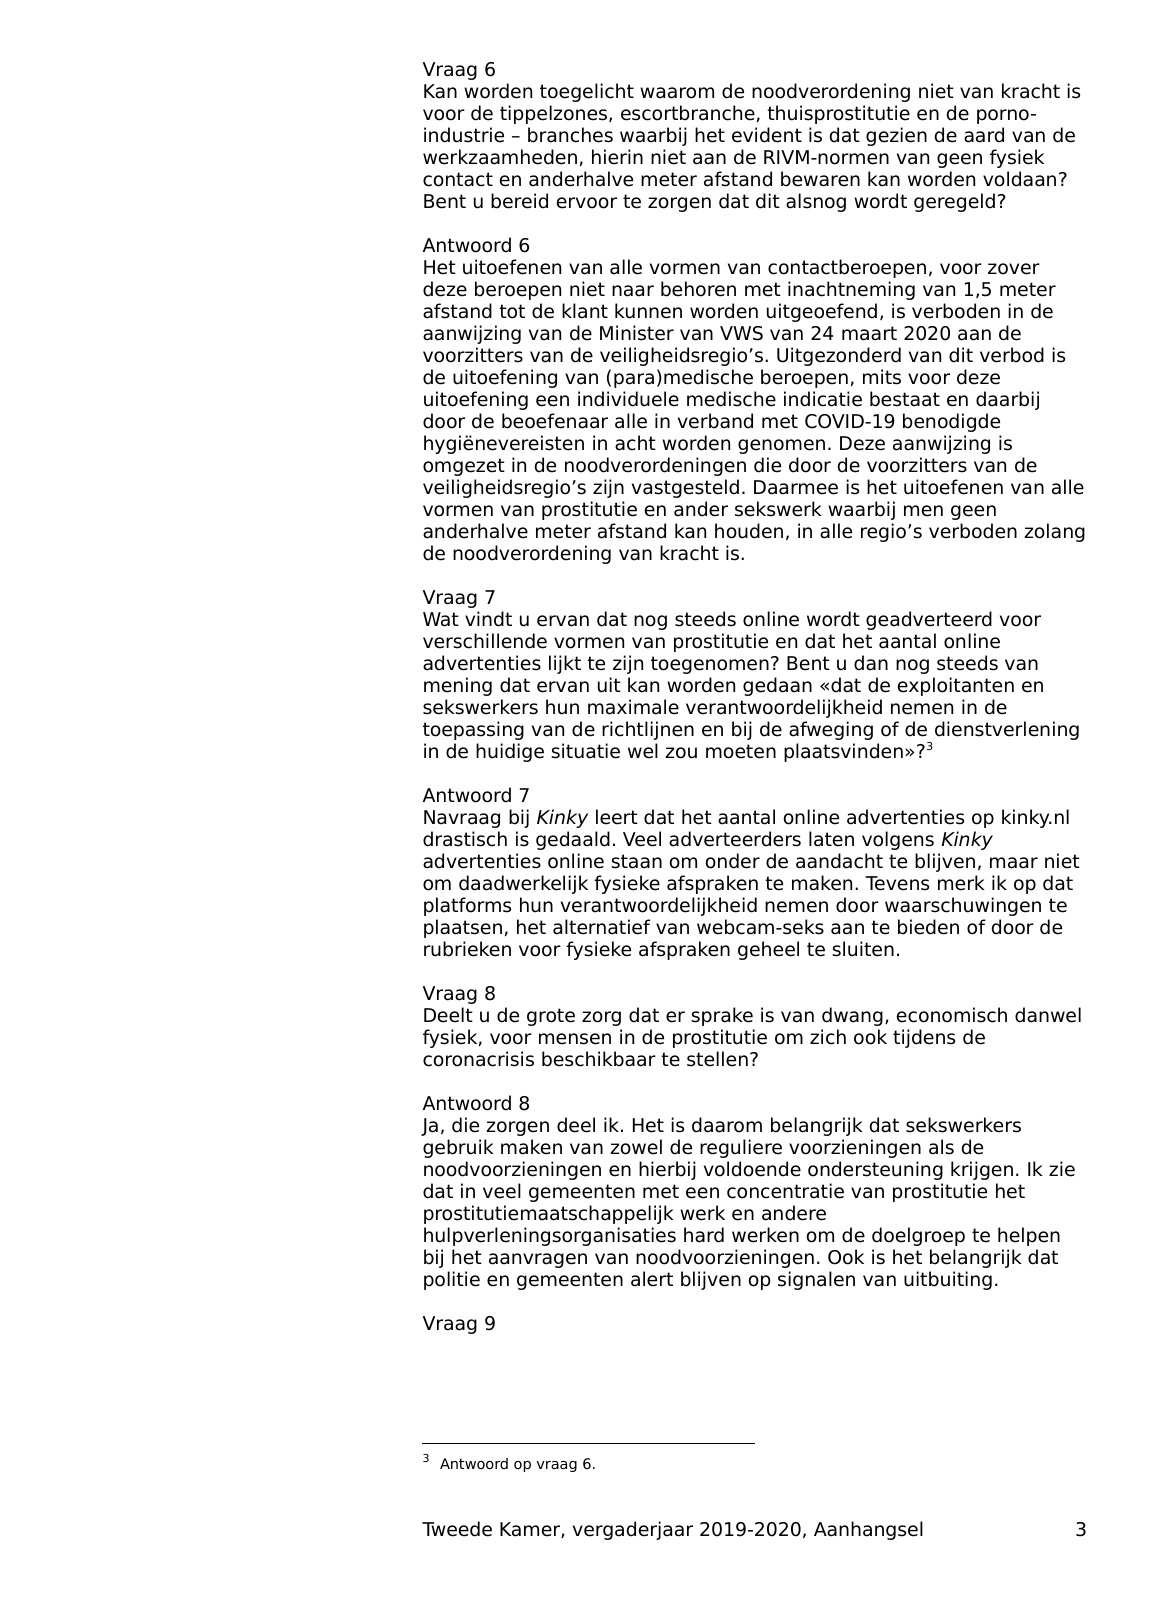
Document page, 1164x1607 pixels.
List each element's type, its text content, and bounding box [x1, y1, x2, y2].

text Vraag 8 [422, 983, 1087, 1005]
text Vraag 9 [422, 1313, 1087, 1335]
text Wat vindt u ervan dat nog steeds online wordt geadverteerd voor verschillende vormen van prostitutie en dat het aantal online advertenties lijkt te zijn toegenomen? Bent u dan nog steeds van mening dat ervan uit kan worden gedaan «dat de exploitanten en sekswerkers hun maximale verantwoordelijkheid nemen in de toepassing van de richtlijnen en bij de afweging of de dienstverlening in de huidige situatie wel zou moeten plaatsvinden»? [422, 609, 1087, 763]
text Navraag bij Kinky leert dat het aantal online advertenties op kinky.nl drastisch is gedaald. Veel adverteerders laten volgens Kinky advertenties online staan om onder de aandacht te blijven, maar niet om daadwerkelijk fysieke afspraken te maken. Tevens merk ik op dat platforms hun verantwoordelijkheid nemen door waarschuwingen te plaatsen, het alternatief van webcam-seks aan te bieden of door de rubrieken voor fysieke afspraken geheel te sluiten. [422, 807, 1087, 961]
text Antwoord 7 [422, 785, 1087, 807]
text Antwoord 6 [422, 235, 1087, 257]
text Vraag 7 [422, 587, 1087, 609]
text Antwoord op vraag 6. [422, 1452, 1087, 1474]
text Kan worden toegelicht waarom de noodverordening niet van kracht is voor de tippelzones, escortbranche, thuisprostitutie en de porno-industrie – branches waarbij het evident is dat gezien de aard van de werkzaamheden, hierin niet aan de RIVM-normen van geen fysiek contact en anderhalve meter afstand bewaren kan worden voldaan? Bent u bereid ervoor te zorgen dat dit alsnog wordt geregeld? [422, 81, 1087, 213]
text Antwoord 8 [422, 1093, 1087, 1115]
text Vraag 6 [422, 59, 1087, 81]
text Deelt u de grote zorg dat er sprake is van dwang, economisch danwel fysiek, voor mensen in de prostitutie om zich ook tijdens de coronacrisis beschikbaar te stellen? [422, 1005, 1087, 1071]
text Ja, die zorgen deel ik. Het is daarom belangrijk dat sekswerkers gebruik maken van zowel de reguliere voorzieningen als de noodvoorzieningen en hierbij voldoende ondersteuning krijgen. Ik zie dat in veel gemeenten met een concentratie van prostitutie het prostitutiemaatschappelijk werk en andere hulpverleningsorganisaties hard werken om de doelgroep te helpen bij het aanvragen van noodvoorzieningen. Ook is het belangrijk dat politie en gemeenten alert blijven op signalen van uitbuiting. [422, 1115, 1087, 1291]
text Het uitoefenen van alle vormen van contactberoepen, voor zover deze beroepen niet naar behoren met inachtneming van 1,5 meter afstand tot de klant kunnen worden uitgeoefend, is verboden in de aanwijzing van de Minister van VWS van 24 maart 2020 aan de voorzitters van de veiligheidsregio’s. Uitgezonderd van dit verbod is de uitoefening van (para)medische beroepen, mits voor deze uitoefening een individuele medische indicatie bestaat en daarbij door de beoefenaar alle in verband met COVID-19 benodigde hygiënevereisten in acht worden genomen. Deze aanwijzing is omgezet in de noodverordeningen die door de voorzitters van de veiligheidsregio’s zijn vastgesteld. Daarmee is het uitoefenen van alle vormen van prostitutie en ander sekswerk waarbij men geen anderhalve meter afstand kan houden, in alle regio’s verboden zolang de noodverordening van kracht is. [422, 257, 1087, 565]
